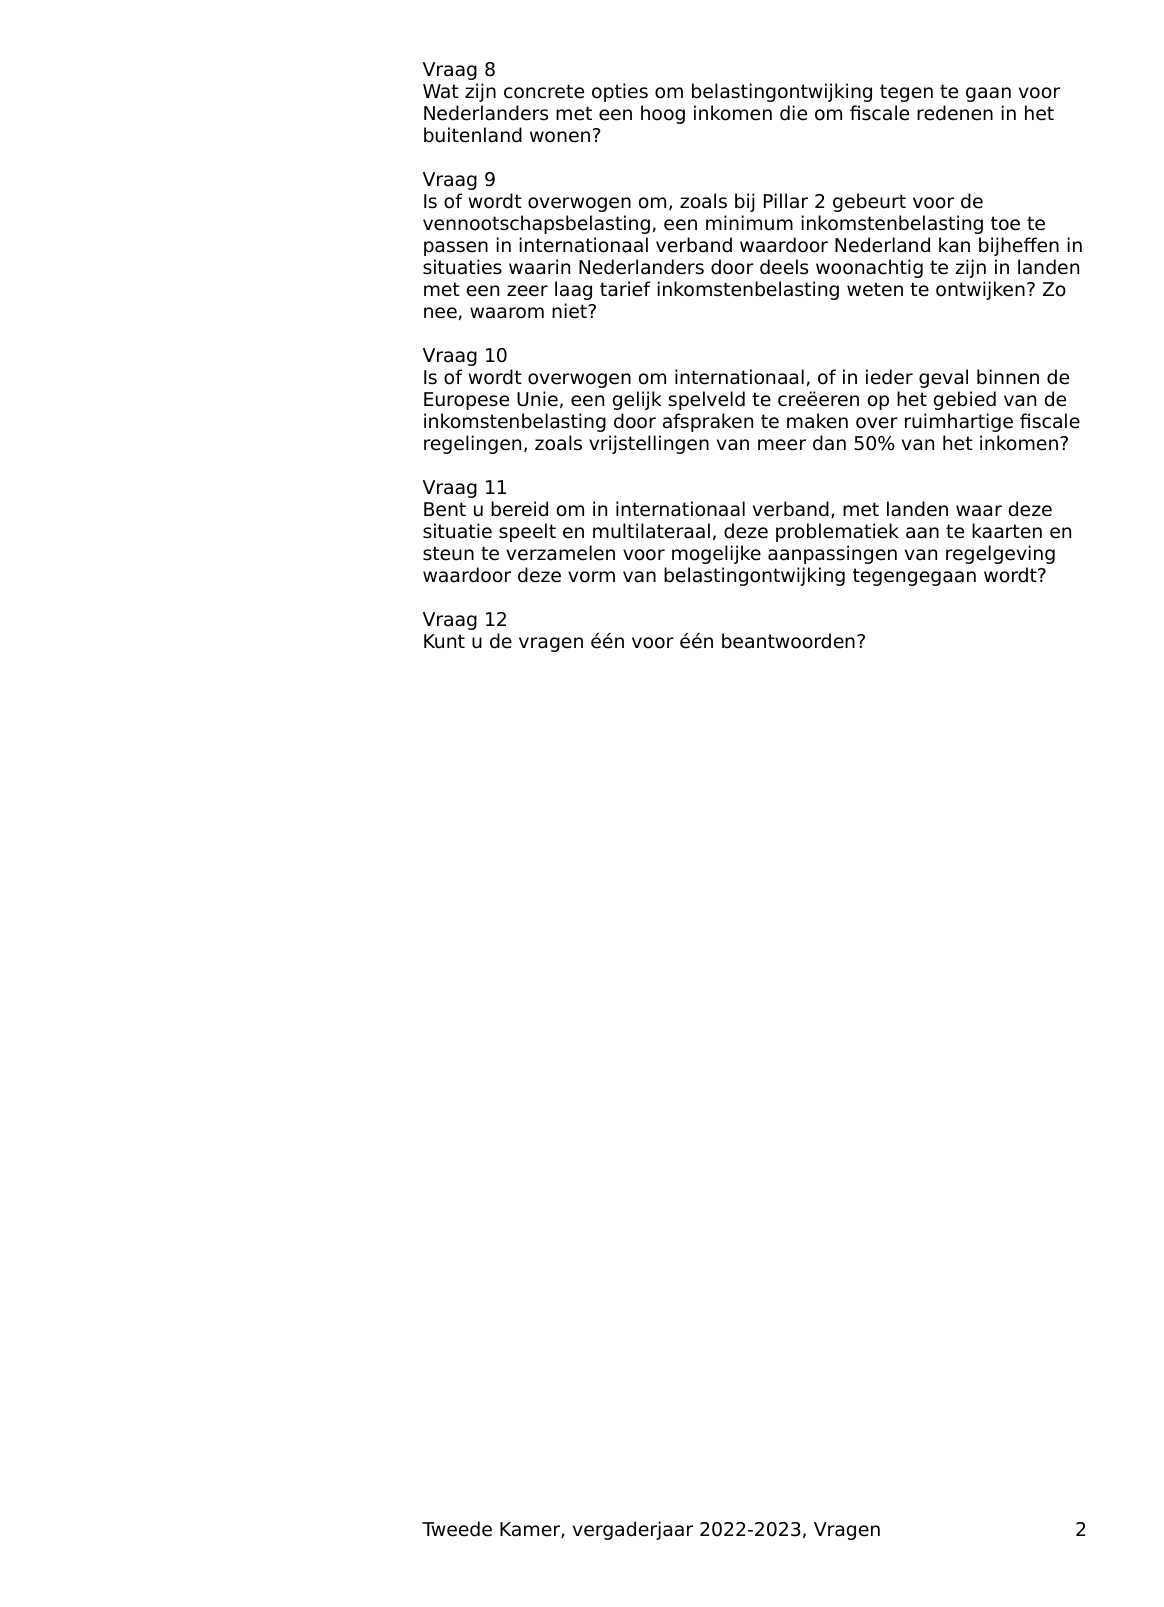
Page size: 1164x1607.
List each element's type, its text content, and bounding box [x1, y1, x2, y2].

text Vraag 12 [422, 609, 1087, 631]
text Is of wordt overwogen om internationaal, of in ieder geval binnen de Europese Unie, een gelijk spelveld te creëeren op het gebied van de inkomstenbelasting door afspraken te maken over ruimhartige fiscale regelingen, zoals vrijstellingen van meer dan 50% van het inkomen? [422, 367, 1087, 455]
text Wat zijn concrete opties om belastingontwijking tegen te gaan voor Nederlanders met een hoog inkomen die om fiscale redenen in het buitenland wonen? [422, 81, 1087, 147]
text Is of wordt overwogen om, zoals bij Pillar 2 gebeurt voor de vennootschapsbelasting, een minimum inkomstenbelasting toe te passen in internationaal verband waardoor Nederland kan bijheffen in situaties waarin Nederlanders door deels woonachtig te zijn in landen met een zeer laag tarief inkomstenbelasting weten te ontwijken? Zo nee, waarom niet? [422, 191, 1087, 323]
text Vraag 10 [422, 345, 1087, 367]
text Vraag 8 [422, 59, 1087, 81]
text Vraag 9 [422, 169, 1087, 191]
text Bent u bereid om in internationaal verband, met landen waar deze situatie speelt en multilateraal, deze problematiek aan te kaarten en steun te verzamelen voor mogelijke aanpassingen van regelgeving waardoor deze vorm van belastingontwijking tegengegaan wordt? [422, 499, 1087, 587]
text Vraag 11 [422, 477, 1087, 499]
text Kunt u de vragen één voor één beantwoorden? [422, 631, 1087, 653]
